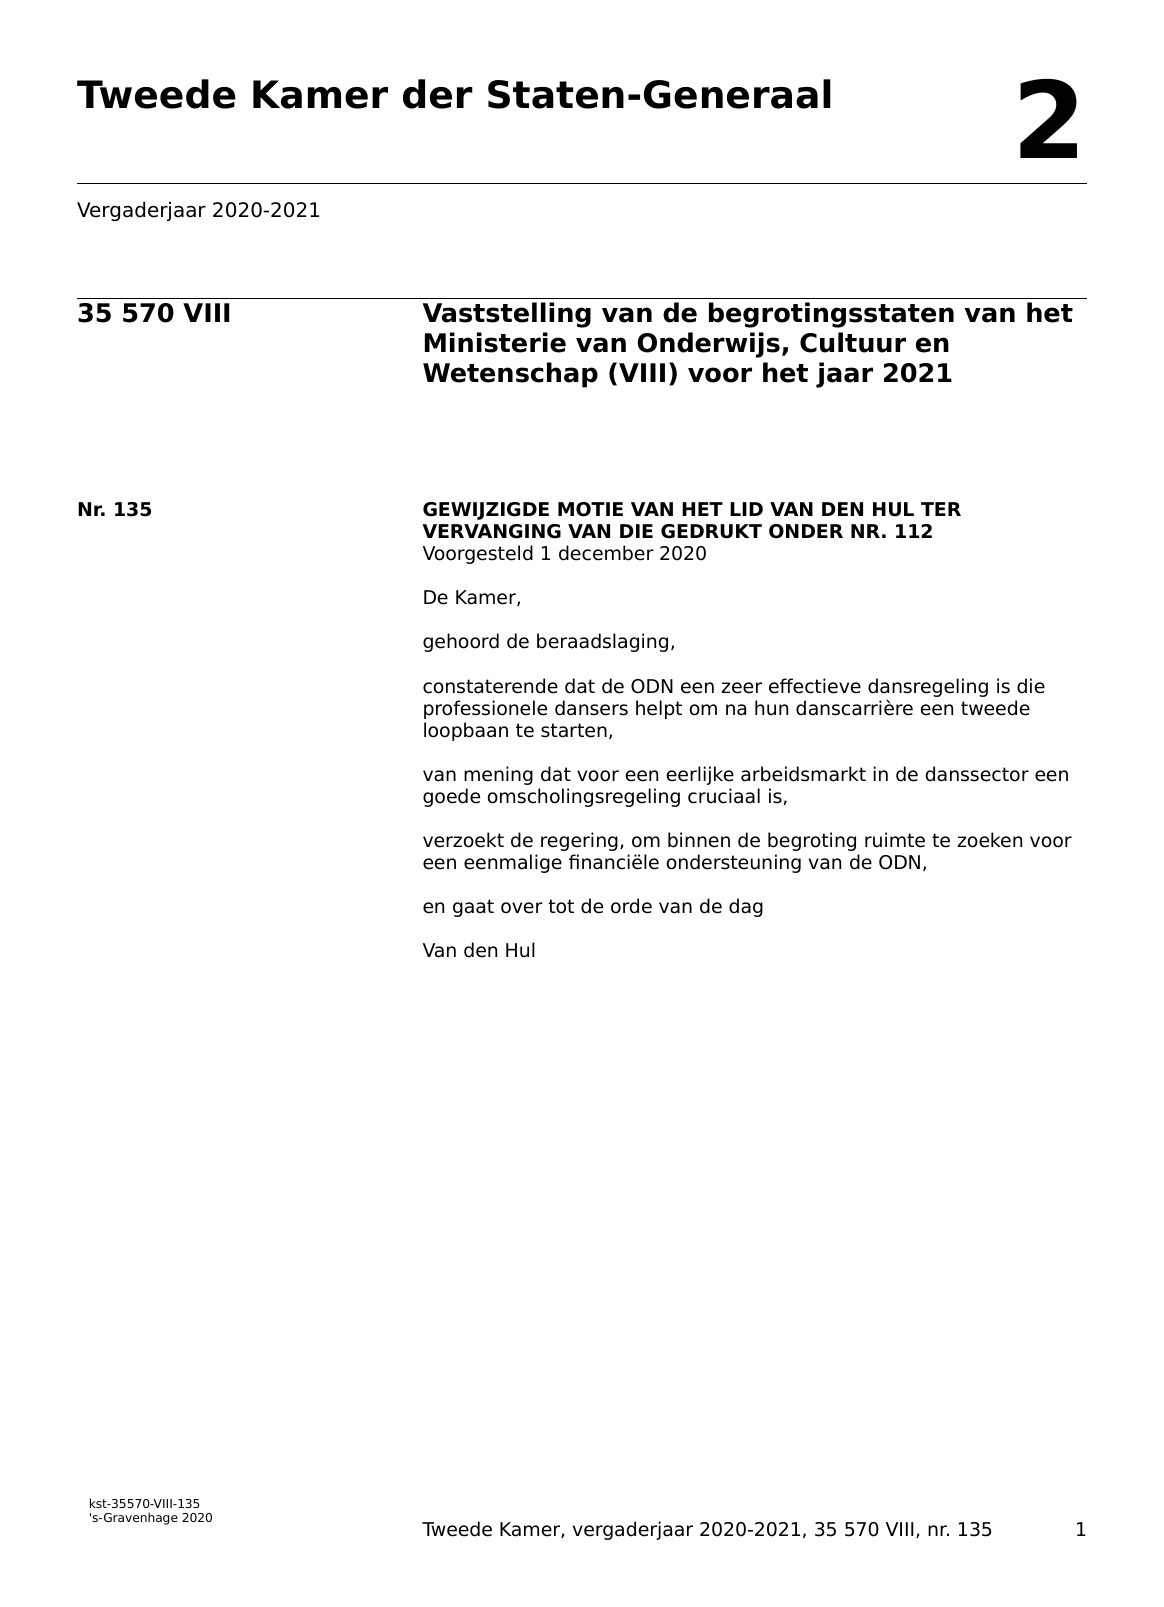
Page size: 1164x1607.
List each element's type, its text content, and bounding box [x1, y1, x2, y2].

subtitle Nr. 135 GEWIJZIGDE MOTIE VAN HET LID VAN DEN HUL TER VERVANGING VAN DIE GEDRUKT ONDER NR. 112 [77, 499, 1087, 543]
text constaterende dat de ODN een zeer effectieve dansregeling is die professionele dansers helpt om na hun danscarrière een tweede loopbaan te starten, [422, 676, 1087, 741]
table_header Tweede Kamer der Staten-Generaal [77, 59, 886, 183]
text van mening dat voor een eerlijke arbeidsmarkt in de danssector een goede omscholingsregeling cruciaal is, [422, 764, 1087, 808]
text kst-35570-VIII-135 [88, 1497, 323, 1511]
text De Kamer, [422, 587, 1087, 609]
text en gaat over tot de orde van de dag [422, 896, 1087, 918]
subtitle 35 570 VIII Vaststelling van de begrotingsstaten van het Ministerie van Onderwijs, Cultuur en Wetenschap (VIII) voor het jaar 2021 [77, 299, 1087, 388]
text gehoord de beraadslaging, [422, 631, 1087, 653]
text verzoekt de regering, om binnen de begroting ruimte te zoeken voor een eenmalige financiële ondersteuning van de ODN, [422, 830, 1087, 874]
text Voorgesteld 1 december 2020 [422, 543, 1087, 565]
table_header 2 [886, 59, 1087, 183]
text 's-Gravenhage 2020 [88, 1511, 323, 1525]
table_cell Vergaderjaar 2020-2021 [77, 184, 1087, 298]
text Van den Hul [422, 940, 1087, 962]
